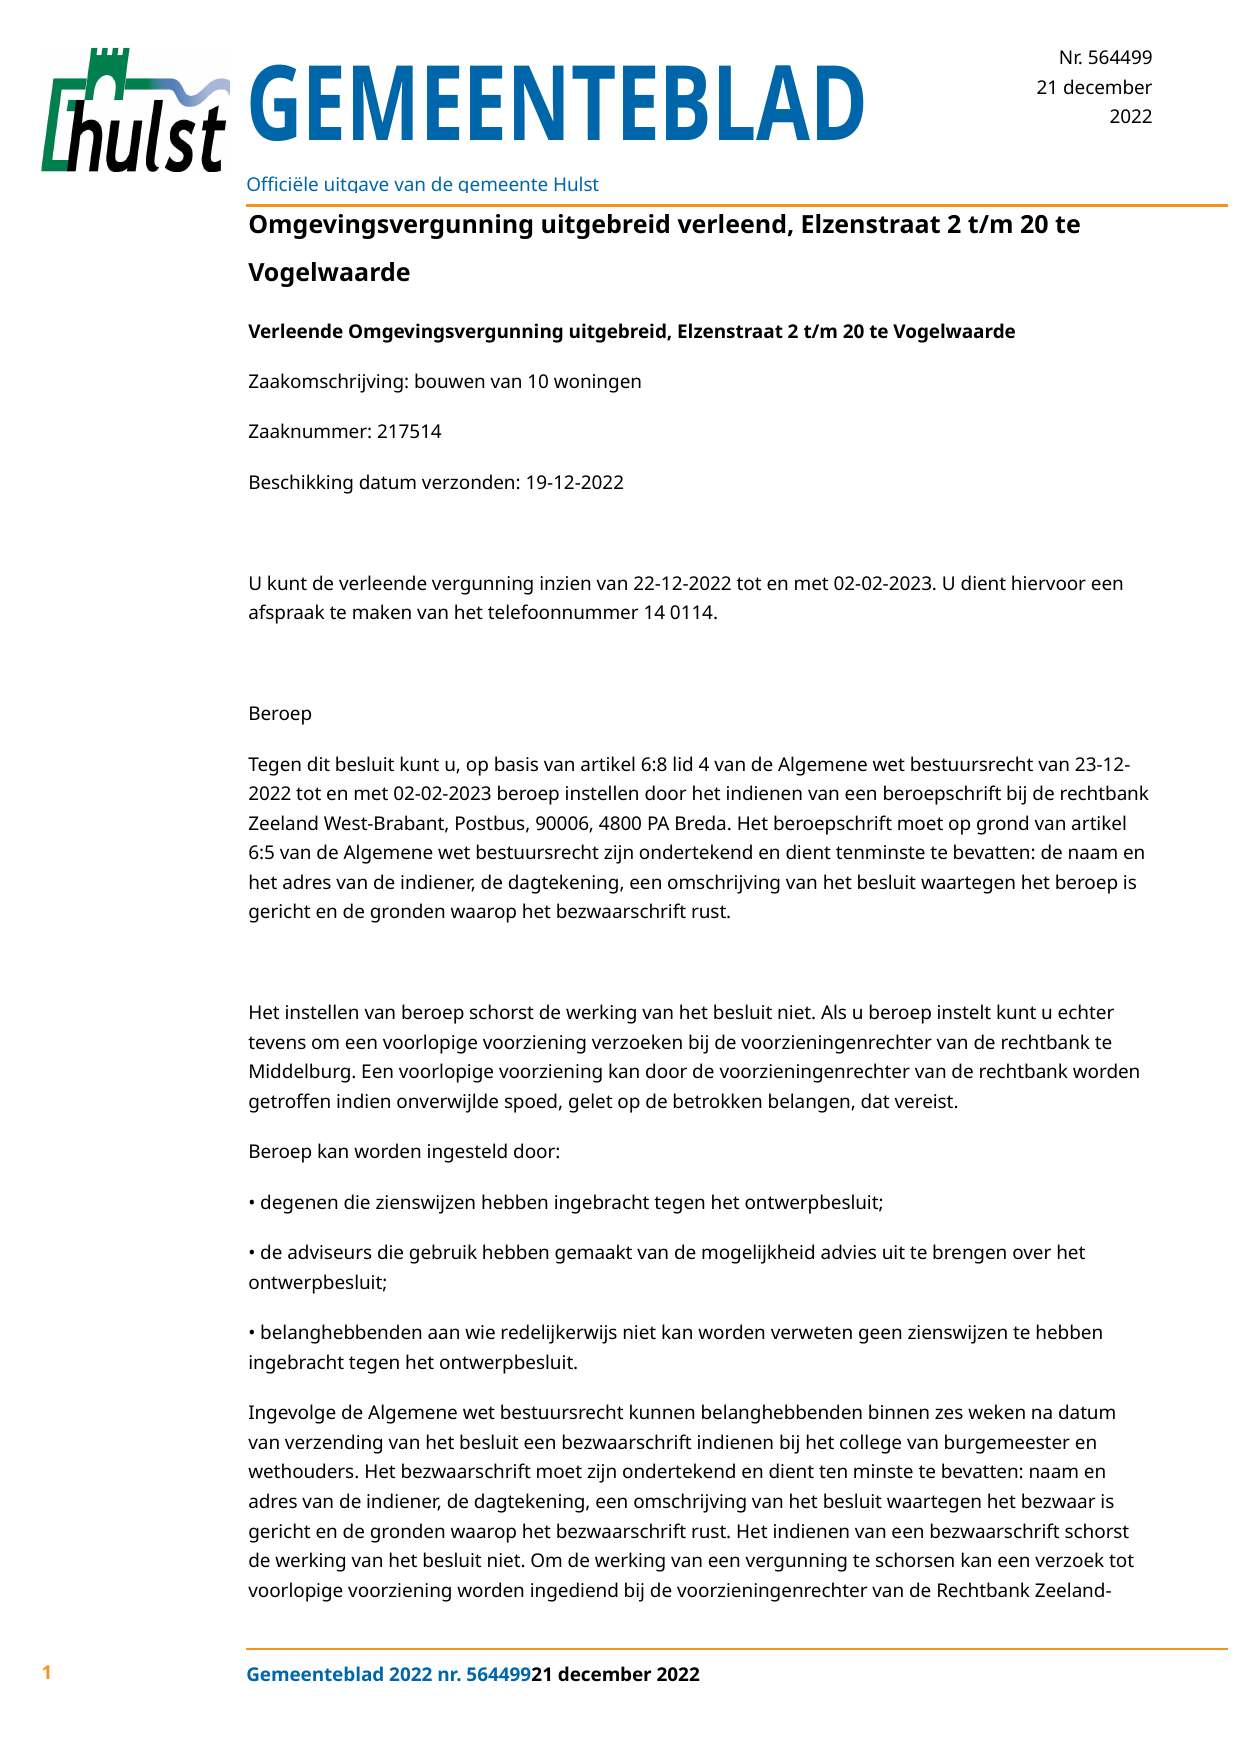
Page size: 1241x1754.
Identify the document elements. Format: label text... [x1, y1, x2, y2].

text Zaaknummer: 217514 [248, 419, 1152, 444]
text Tegen dit besluit kunt u, op basis van artikel 6:8 lid 4 van de Algemene wet bestuursrecht van 23-12-2022 tot en met 02-02-2023 beroep instellen door het indienen van een beroepschrift bij de rechtbank Zeeland West-Brabant, Postbus, 90006, 4800 PA Breda. Het beroepschrift moet op grond van artikel 6:5 van de Algemene wet bestuursrecht zijn ondertekend en dient tenminste te bevatten: de naam en het adres van de indiener, de dagtekening, een omschrijving van het besluit waartegen het beroep is gericht en de gronden waarop het bezwaarschrift rust. [248, 751, 1152, 924]
text Verleende Omgevingsvergunning uitgebreid, Elzenstraat 2 t/m 20 te Vogelwaarde [248, 318, 1152, 344]
text Beschikking datum verzonden: 19-12-2022 [248, 469, 1152, 495]
text Zaakomschrijving: bouwen van 10 woningen [248, 368, 1152, 394]
text • degenen die zienswijzen hebben ingebracht tegen het ontwerpbesluit; [248, 1189, 1152, 1215]
text Het instellen van beroep schorst de werking van het besluit niet. Als u beroep instelt kunt u echter tevens om een voorlopige voorziening verzoeken bij de voorzieningenrechter van de rechtbank te Middelburg. Een voorlopige voorziening kan door de voorzieningenrechter van de rechtbank worden getroffen indien onverwijlde spoed, gelet op de betrokken belangen, dat vereist. [248, 999, 1152, 1114]
text • de adviseurs die gebruik hebben gemaakt van de mogelijkheid advies uit te brengen over het ontwerpbesluit; [248, 1239, 1152, 1295]
text Beroep [248, 700, 1152, 726]
text Beroep kan worden ingesteld door: [248, 1139, 1152, 1164]
text Omgevingsvergunning uitgebreid verleend, Elzenstraat 2 t/m 20 te Vogelwaarde [248, 207, 1152, 288]
text U kunt de verleende vergunning inzien van 22-12-2022 tot en met 02-02-2023. U dient hiervoor een afspraak te maken van het telefoonnummer 14 0114. [248, 570, 1152, 625]
picture [41, 47, 231, 172]
text Ingevolge de Algemene wet bestuursrecht kunnen belanghebbenden binnen zes weken na datum van verzending van het besluit een bezwaarschrift indienen bij het college van burgemeester en wethouders. Het bezwaarschrift moet zijn ondertekend en dient ten minste te bevatten: naam en adres van de indiener, de dagtekening, een omschrijving van het besluit waartegen het bezwaar is gericht en de gronden waarop het bezwaarschrift rust. Het indienen van een bezwaarschrift schorst de werking van het besluit niet. Om de werking van een vergunning te schorsen kan een verzoek tot voorlopige voorziening worden ingediend bij de voorzieningenrechter van de Rechtbank Zeeland- [248, 1399, 1152, 1603]
text • belanghebbenden aan wie redelijkerwijs niet kan worden verweten geen zienswijzen te hebben ingebracht tegen het ontwerpbesluit. [248, 1319, 1152, 1375]
